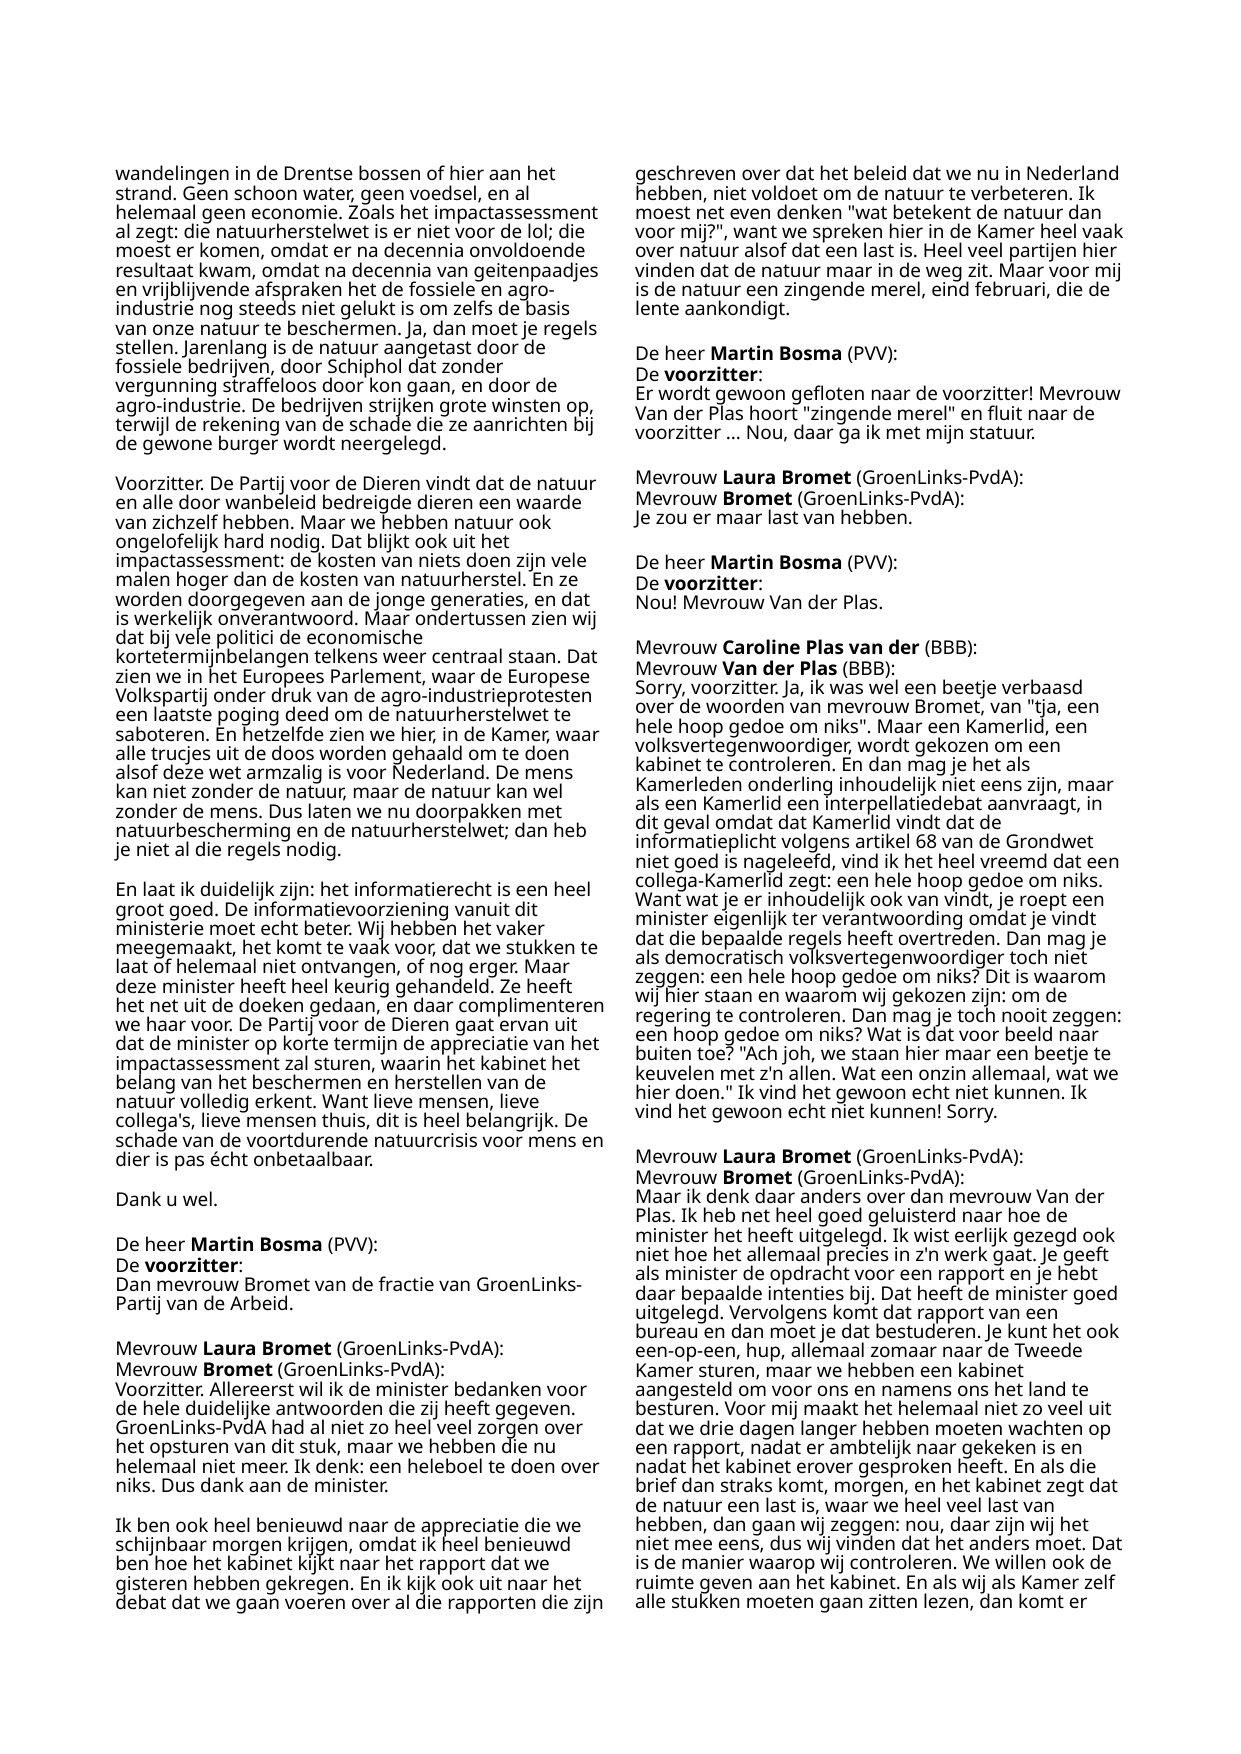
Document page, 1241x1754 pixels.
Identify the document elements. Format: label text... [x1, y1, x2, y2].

text De heer Martin Bosma (PVV): [635, 340, 1125, 366]
text Maar ik denk daar anders over dan mevrouw Van der Plas. Ik heb net heel goed geluisterd naar hoe de minister het heeft uitgelegd. Ik wist eerlijk gezegd ook niet hoe het allemaal precies in z'n werk gaat. Je geeft als minister de opdracht voor een rapport en je hebt daar bepaalde intenties bij. Dat heeft de minister goed uitgelegd. Vervolgens komt dat rapport van een bureau en dan moet je dat bestuderen. Je kunt het ook een-op-een, hup, allemaal zomaar naar de Tweede Kamer sturen, maar we hebben een kabinet aangesteld om voor ons en namens ons het land te besturen. Voor mij maakt het helemaal niet zo veel uit dat we drie dagen langer hebben moeten wachten op een rapport, nadat er ambtelijk naar gekeken is en nadat het kabinet erover gesproken heeft. En als die brief dan straks komt, morgen, en het kabinet zegt dat de natuur een last is, waar we heel veel last van hebben, dan gaan wij zeggen: nou, daar zijn wij het niet mee eens, dus wij vinden dat het anders moet. Dat is de manier waarop wij controleren. We willen ook de ruimte geven aan het kabinet. En als wij als Kamer zelf alle stukken moeten gaan zitten lezen, dan komt er [635, 1188, 1125, 1612]
text Nou! Mevrouw Van der Plas. [635, 594, 1125, 613]
text wandelingen in de Drentse bossen of hier aan het strand. Geen schoon water, geen voedsel, en al helemaal geen economie. Zoals het impactassessment al zegt: die natuurherstelwet is er niet voor de lol; die moest er komen, omdat er na decennia onvoldoende resultaat kwam, omdat na decennia van geitenpaadjes en vrijblijvende afspraken het de fossiele en agro-industrie nog steeds niet gelukt is om zelfs de basis van onze natuur te beschermen. Ja, dan moet je regels stellen. Jarenlang is de natuur aangetast door de fossiele bedrijven, door Schiphol dat zonder vergunning straffeloos door kon gaan, en door de agro-industrie. De bedrijven strijken grote winsten op, terwijl de rekening van de schade die ze aanrichten bij de gewone burger wordt neergelegd. [115, 165, 605, 454]
text Mevrouw Van der Plas (BBB): [635, 660, 1125, 679]
text geschreven over dat het beleid dat we nu in Nederland hebben, niet voldoet om de natuur te verbeteren. Ik moest net even denken "wat betekent de natuur dan voor mij?", want we spreken hier in de Kamer heel vaak over natuur alsof dat een last is. Heel veel partijen hier vinden dat de natuur maar in de weg zit. Maar voor mij is de natuur een zingende merel, eind februari, die de lente aankondigt. [635, 165, 1125, 319]
text En laat ik duidelijk zijn: het informatierecht is een heel groot goed. De informatievoorziening vanuit dit ministerie moet echt beter. Wij hebben het vaker meegemaakt, het komt te vaak voor, dat we stukken te laat of helemaal niet ontvangen, of nog erger. Maar deze minister heeft heel keurig gehandeld. Ze heeft het net uit de doeken gedaan, en daar complimenteren we haar voor. De Partij voor de Dieren gaat ervan uit dat de minister op korte termijn de appreciatie van het impactassessment zal sturen, waarin het kabinet het belang van het beschermen en herstellen van de natuur volledig erkent. Want lieve mensen, lieve collega's, lieve mensen thuis, dit is heel belangrijk. De schade van de voortdurende natuurcrisis voor mens en dier is pas écht onbetaalbaar. [115, 881, 605, 1170]
text De heer Martin Bosma (PVV): [115, 1231, 605, 1257]
text Mevrouw Bromet (GroenLinks-PvdA): [635, 490, 1125, 509]
text Er wordt gewoon gefloten naar de voorzitter! Mevrouw Van der Plas hoort "zingende merel" en fluit naar de voorzitter ... Nou, daar ga ik met mijn statuur. [635, 385, 1125, 443]
text Je zou er maar last van hebben. [635, 509, 1125, 528]
text De heer Martin Bosma (PVV): [635, 549, 1125, 575]
text Voorzitter. Allereerst wil ik de minister bedanken voor de hele duidelijke antwoorden die zij heeft gegeven. GroenLinks-PvdA had al niet zo heel veel zorgen over het opsturen van dit stuk, maar we hebben die nu helemaal niet meer. Ik denk: een heleboel te doen over niks. Dus dank aan de minister. [115, 1381, 605, 1496]
text Dank u wel. [115, 1191, 605, 1210]
text De voorzitter: [115, 1257, 605, 1276]
text Ik ben ook heel benieuwd naar de appreciatie die we schijnbaar morgen krijgen, omdat ik heel benieuwd ben hoe het kabinet kijkt naar het rapport dat we gisteren hebben gekregen. En ik kijk ook uit naar het debat dat we gaan voeren over al die rapporten die zijn [115, 1517, 605, 1613]
text Mevrouw Laura Bromet (GroenLinks-PvdA): [115, 1336, 605, 1361]
text Voorzitter. De Partij voor de Dieren vindt dat de natuur en alle door wanbeleid bedreigde dieren een waarde van zichzelf hebben. Maar we hebben natuur ook ongelofelijk hard nodig. Dat blijkt ook uit het impactassessment: de kosten van niets doen zijn vele malen hoger dan de kosten van natuurherstel. En ze worden doorgegeven aan de jonge generaties, en dat is werkelijk onverantwoord. Maar ondertussen zien wij dat bij vele politici de economische kortetermijnbelangen telkens weer centraal staan. Dat zien we in het Europees Parlement, waar de Europese Volkspartij onder druk van de agro-industrieprotesten een laatste poging deed om de natuurherstelwet te saboteren. En hetzelfde zien we hier, in de Kamer, waar alle trucjes uit de doos worden gehaald om te doen alsof deze wet armzalig is voor Nederland. De mens kan niet zonder de natuur, maar de natuur kan wel zonder de mens. Dus laten we nu doorpakken met natuurbescherming en de natuurherstelwet; dan heb je niet al die regels nodig. [115, 475, 605, 861]
text Mevrouw Caroline Plas van der (BBB): [635, 634, 1125, 660]
text Mevrouw Bromet (GroenLinks-PvdA): [115, 1361, 605, 1381]
text Mevrouw Laura Bromet (GroenLinks-PvdA): [635, 1143, 1125, 1169]
text Dan mevrouw Bromet van de fractie van GroenLinks-Partij van de Arbeid. [115, 1276, 605, 1315]
text Sorry, voorzitter. Ja, ik was wel een beetje verbaasd over de woorden van mevrouw Bromet, van "tja, een hele hoop gedoe om niks". Maar een Kamerlid, een volksvertegenwoordiger, wordt gekozen om een kabinet te controleren. En dan mag je het als Kamerleden onderling inhoudelijk niet eens zijn, maar als een Kamerlid een interpellatiedebat aanvraagt, in dit geval omdat dat Kamerlid vindt dat de informatieplicht volgens artikel 68 van de Grondwet niet goed is nageleefd, vind ik het heel vreemd dat een collega-Kamerlid zegt: een hele hoop gedoe om niks. Want wat je er inhoudelijk ook van vindt, je roept een minister eigenlijk ter verantwoording omdat je vindt dat die bepaalde regels heeft overtreden. Dan mag je als democratisch volksvertegenwoordiger toch niet zeggen: een hele hoop gedoe om niks? Dit is waarom wij hier staan en waarom wij gekozen zijn: om de regering te controleren. Dan mag je toch nooit zeggen: een hoop gedoe om niks? Wat is dat voor beeld naar buiten toe? "Ach joh, we staan hier maar een beetje te keuvelen met z'n allen. Wat een onzin allemaal, wat we hier doen." Ik vind het gewoon echt niet kunnen. Ik vind het gewoon echt niet kunnen! Sorry. [635, 679, 1125, 1122]
text De voorzitter: [635, 366, 1125, 385]
text De voorzitter: [635, 575, 1125, 594]
text Mevrouw Laura Bromet (GroenLinks-PvdA): [635, 464, 1125, 490]
text Mevrouw Bromet (GroenLinks-PvdA): [635, 1169, 1125, 1188]
